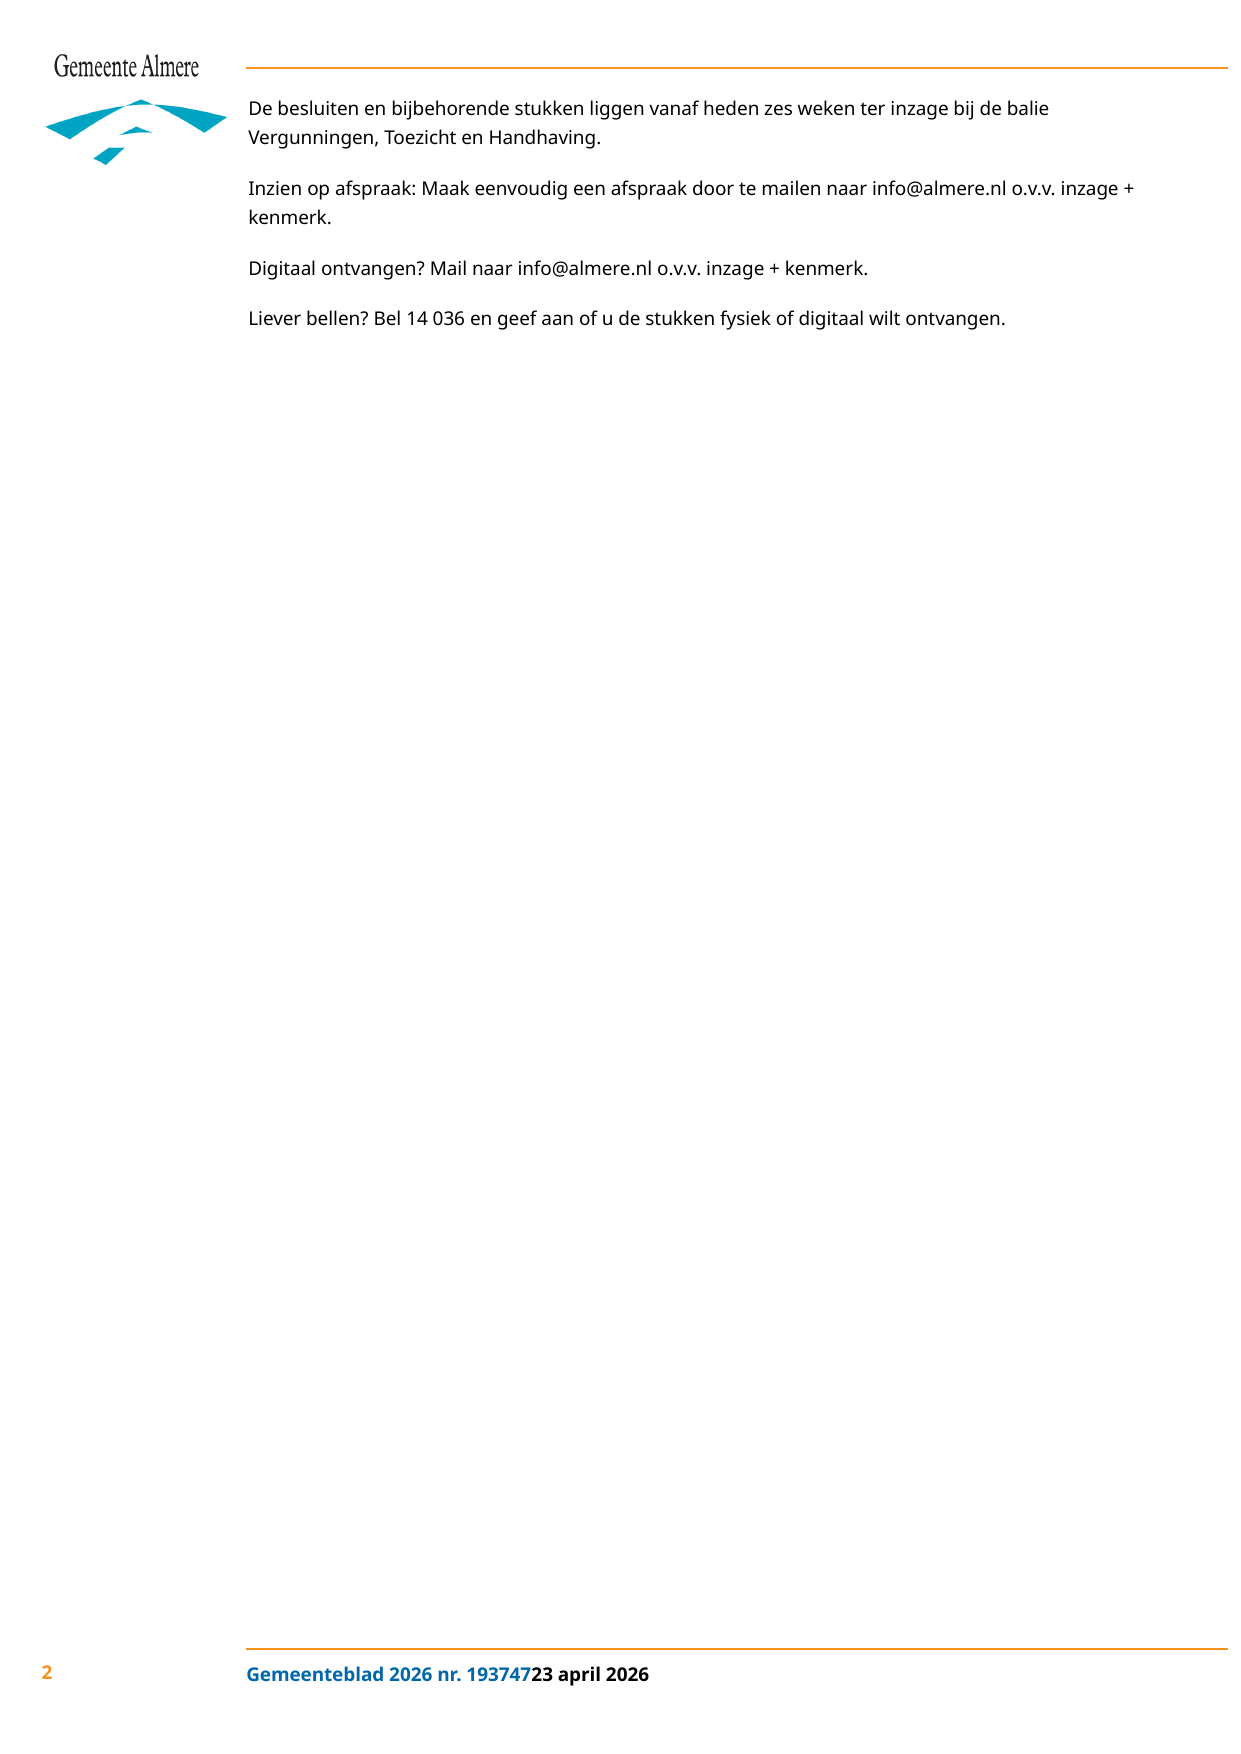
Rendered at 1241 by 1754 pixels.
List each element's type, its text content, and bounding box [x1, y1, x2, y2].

text De besluiten en bijbehorende stukken liggen vanaf heden zes weken ter inzage bij de balie Vergunningen, Toezicht en Handhaving. [248, 95, 1152, 150]
text Inzien op afspraak: Maak eenvoudig een afspraak door te mailen naar info@almere.nl o.v.v. inzage + kenmerk. [248, 175, 1152, 230]
picture [41, 47, 231, 172]
text Liever bellen? Bel 14 036 en geef aan of u de stukken fysiek of digitaal wilt ontvangen. [248, 305, 1152, 331]
text Digitaal ontvangen? Mail naar info@almere.nl o.v.v. inzage + kenmerk. [248, 255, 1152, 281]
